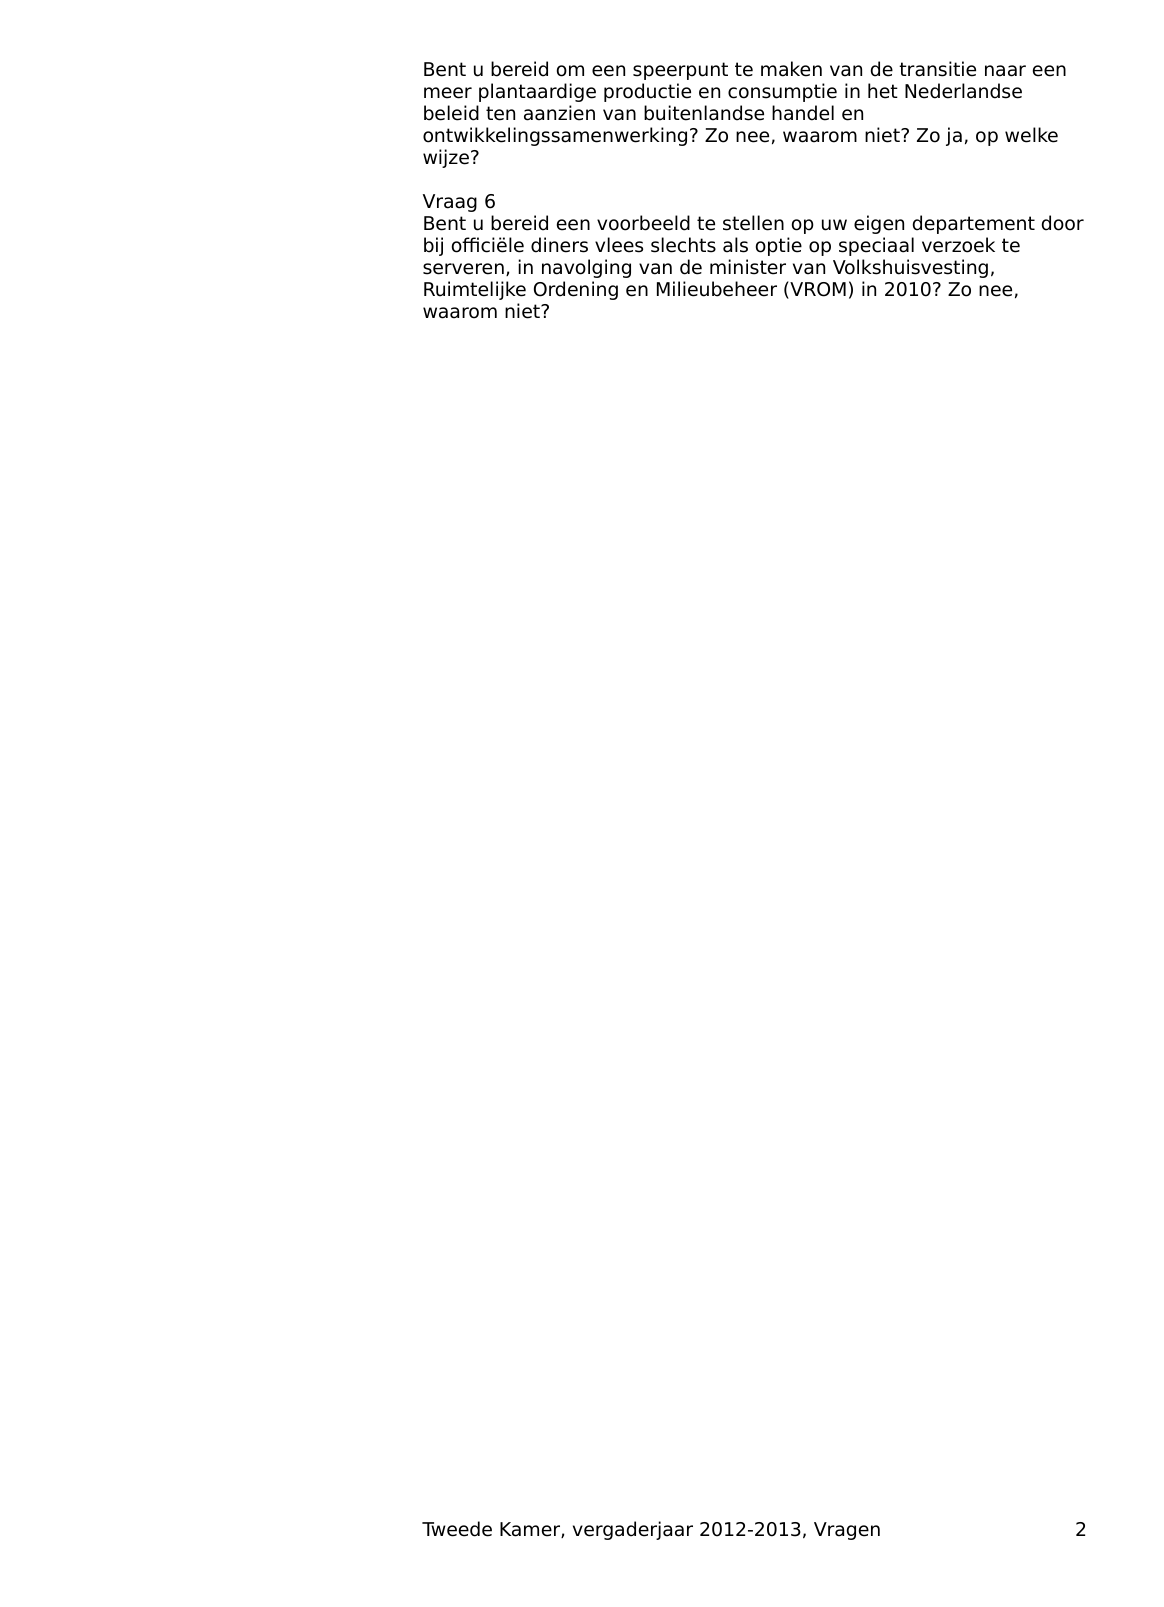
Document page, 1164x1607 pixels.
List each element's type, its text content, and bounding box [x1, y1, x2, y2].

text Bent u bereid een voorbeeld te stellen op uw eigen departement door bij officiële diners vlees slechts als optie op speciaal verzoek te serveren, in navolging van de minister van Volkshuisvesting, Ruimtelijke Ordening en Milieubeheer (VROM) in 2010? Zo nee, waarom niet? [422, 213, 1087, 323]
text Vraag 6 [422, 191, 1087, 213]
text Bent u bereid om een speerpunt te maken van de transitie naar een meer plantaardige productie en consumptie in het Nederlandse beleid ten aanzien van buitenlandse handel en ontwikkelingssamenwerking? Zo nee, waarom niet? Zo ja, op welke wijze? [422, 59, 1087, 169]
